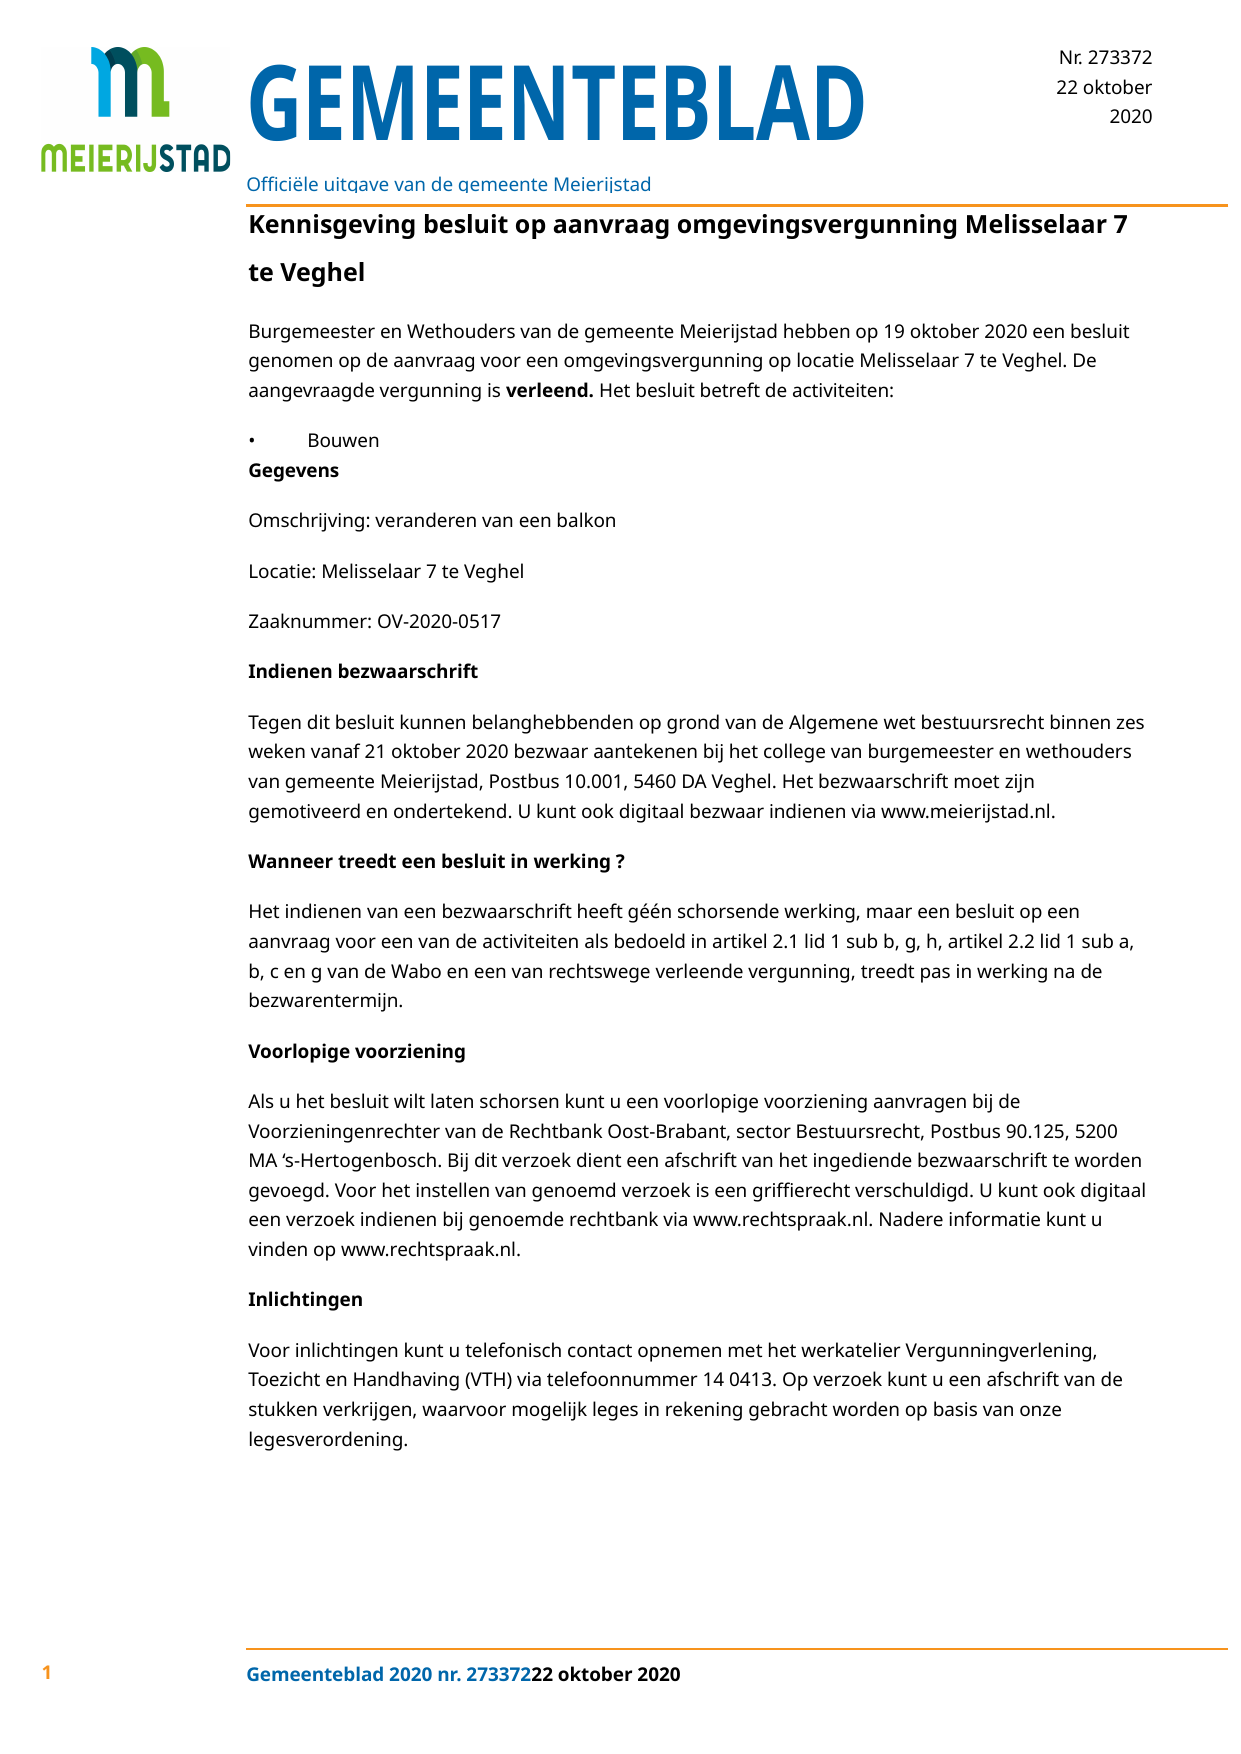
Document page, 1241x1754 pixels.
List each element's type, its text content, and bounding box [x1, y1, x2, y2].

text Burgemeester en Wethouders van de gemeente Meierijstad hebben op 19 oktober 2020 een besluit genomen op de aanvraag voor een omgevingsvergunning op locatie Melisselaar 7 te Veghel. De aangevraagde vergunning is verleend. Het besluit betreft de activiteiten: [248, 318, 1152, 403]
text Indienen bezwaarschrift [248, 659, 1152, 684]
text Omschrijving: veranderen van een balkon [248, 507, 1152, 533]
text Het indienen van een bezwaarschrift heeft géén schorsende werking, maar een besluit op een aanvraag voor een van de activiteiten als bedoeld in artikel 2.1 lid 1 sub b, g, h, artikel 2.2 lid 1 sub a, b, c en g van de Wabo en een van rechtswege verleende vergunning, treedt pas in werking na de bezwarentermijn. [248, 899, 1152, 1013]
text Voorlopige voorziening [248, 1038, 1152, 1064]
text Wanneer treedt een besluit in werking ? [248, 848, 1152, 874]
picture [41, 47, 231, 172]
text Tegen dit besluit kunnen belanghebbenden op grond van de Algemene wet bestuursrecht binnen zes weken vanaf 21 oktober 2020 bezwaar aantekenen bij het college van burgemeester en wethouders van gemeente Meierijstad, Postbus 10.001, 5460 DA Veghel. Het bezwaarschrift moet zijn gemotiveerd en ondertekend. U kunt ook digitaal bezwaar indienen via www.meierijstad.nl. [248, 709, 1152, 824]
list Bouwen [248, 427, 1152, 453]
text Inlichtingen [248, 1287, 1152, 1312]
text Als u het besluit wilt laten schorsen kunt u een voorlopige voorziening aanvragen bij de Voorzieningenrechter van de Rechtbank Oost-Brabant, sector Bestuursrecht, Postbus 90.125, 5200 MA ‘s-Hertogenbosch. Bij dit verzoek dient een afschrift van het ingediende bezwaarschrift te worden gevoegd. Voor het instellen van genoemd verzoek is een griffierecht verschuldigd. U kunt ook digitaal een verzoek indienen bij genoemde rechtbank via www.rechtspraak.nl. Nadere informatie kunt u vinden op www.rechtspraak.nl. [248, 1088, 1152, 1262]
text Gegevens [248, 457, 1152, 483]
text Voor inlichtingen kunt u telefonisch contact opnemen met het werkatelier Vergunningverlening, Toezicht en Handhaving (VTH) via telefoonnummer 14 0413. Op verzoek kunt u een afschrift van de stukken verkrijgen, waarvoor mogelijk leges in rekening gebracht worden op basis van onze legesverordening. [248, 1337, 1152, 1452]
text Zaaknummer: OV-2020-0517 [248, 608, 1152, 634]
text Kennisgeving besluit op aanvraag omgevingsvergunning Melisselaar 7 te Veghel [248, 207, 1152, 288]
text Locatie: Melisselaar 7 te Veghel [248, 558, 1152, 584]
